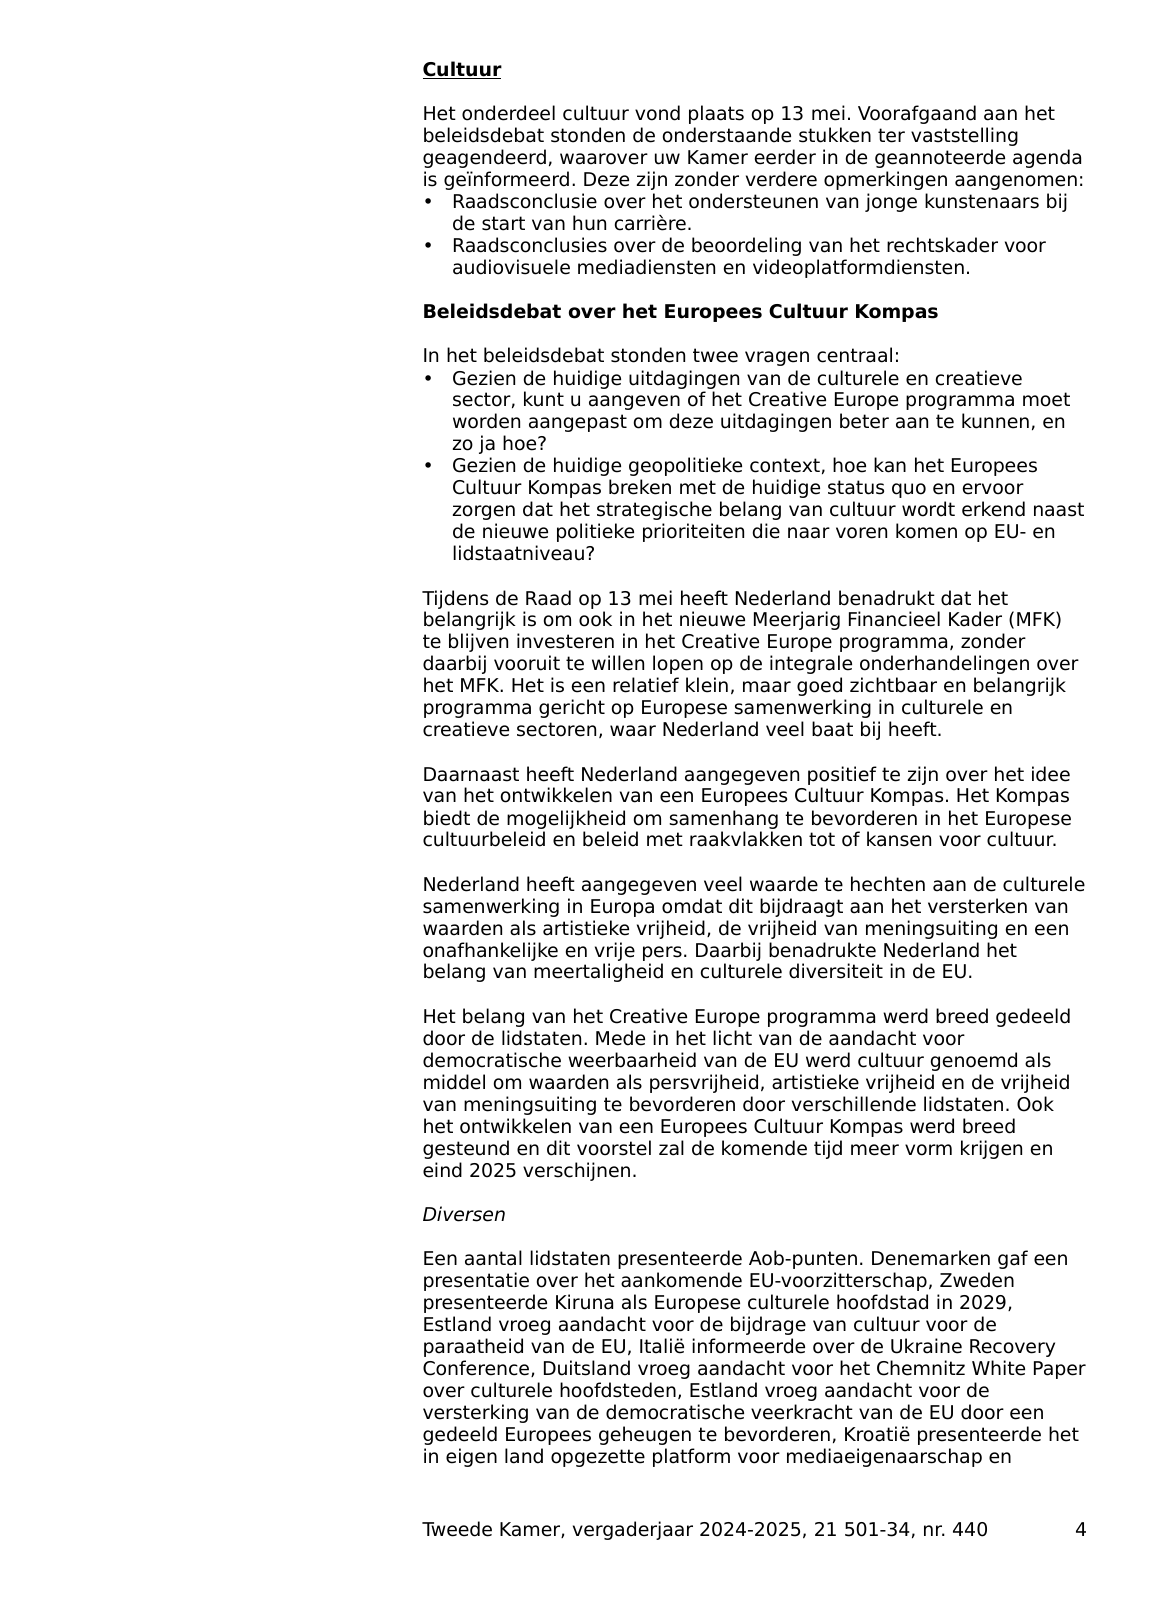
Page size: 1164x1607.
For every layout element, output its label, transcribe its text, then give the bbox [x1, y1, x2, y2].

text Nederland heeft aangegeven veel waarde te hechten aan de culturele samenwerking in Europa omdat dit bijdraagt aan het versterken van waarden als artistieke vrijheid, de vrijheid van meningsuiting en een onafhankelijke en vrije pers. Daarbij benadrukte Nederland het belang van meertaligheid en culturele diversiteit in de EU. [422, 873, 1087, 983]
text • Gezien de huidige uitdagingen van de culturele en creatieve sector, kunt u aangeven of het Creative Europe programma moet worden aangepast om deze uitdagingen beter aan te kunnen, en zo ja hoe? [422, 367, 1087, 455]
text Het belang van het Creative Europe programma werd breed gedeeld door de lidstaten. Mede in het licht van de aandacht voor democratische weerbaarheid van de EU werd cultuur genoemd als middel om waarden als persvrijheid, artistieke vrijheid en de vrijheid van meningsuiting te bevorderen door verschillende lidstaten. Ook het ontwikkelen van een Europees Cultuur Kompas werd breed gesteund en dit voorstel zal de komende tijd meer vorm krijgen en eind 2025 verschijnen. [422, 1006, 1087, 1181]
subtitle Beleidsdebat over het Europees Cultuur Kompas [422, 301, 1087, 323]
subtitle Cultuur [422, 59, 1087, 81]
text Tijdens de Raad op 13 mei heeft Nederland benadrukt dat het belangrijk is om ook in het nieuwe Meerjarig Financieel Kader (MFK) te blijven investeren in het Creative Europe programma, zonder daarbij vooruit te willen lopen op de integrale onderhandelingen over het MFK. Het is een relatief klein, maar goed zichtbaar en belangrijk programma gericht op Europese samenwerking in culturele en creatieve sectoren, waar Nederland veel baat bij heeft. [422, 587, 1087, 741]
text • Raadsconclusies over de beoordeling van het rechtskader voor audiovisuele mediadiensten en videoplatformdiensten. [422, 235, 1087, 279]
text In het beleidsdebat stonden twee vragen centraal: [422, 345, 1087, 367]
text Het onderdeel cultuur vond plaats op 13 mei. Voorafgaand aan het beleidsdebat stonden de onderstaande stukken ter vaststelling geagendeerd, waarover uw Kamer eerder in de geannoteerde agenda is geïnformeerd. Deze zijn zonder verdere opmerkingen aangenomen: [422, 103, 1087, 191]
text Daarnaast heeft Nederland aangegeven positief te zijn over het idee van het ontwikkelen van een Europees Cultuur Kompas. Het Kompas biedt de mogelijkheid om samenhang te bevorderen in het Europese cultuurbeleid en beleid met raakvlakken tot of kansen voor cultuur. [422, 763, 1087, 851]
subtitle Diversen [422, 1204, 1087, 1226]
text • Raadsconclusie over het ondersteunen van jonge kunstenaars bij de start van hun carrière. [422, 191, 1087, 235]
text • Gezien de huidige geopolitieke context, hoe kan het Europees Cultuur Kompas breken met de huidige status quo en ervoor zorgen dat het strategische belang van cultuur wordt erkend naast de nieuwe politieke prioriteiten die naar voren komen op EU- en lidstaatniveau? [422, 455, 1087, 565]
text Een aantal lidstaten presenteerde Aob-punten. Denemarken gaf een presentatie over het aankomende EU-voorzitterschap, Zweden presenteerde Kiruna als Europese culturele hoofdstad in 2029, Estland vroeg aandacht voor de bijdrage van cultuur voor de paraatheid van de EU, Italië informeerde over de Ukraine Recovery Conference, Duitsland vroeg aandacht voor het Chemnitz White Paper over culturele hoofdsteden, Estland vroeg aandacht voor de versterking van de democratische veerkracht van de EU door een gedeeld Europees geheugen te bevorderen, Kroatië presenteerde het in eigen land opgezette platform voor mediaeigenaarschap en [422, 1248, 1087, 1468]
